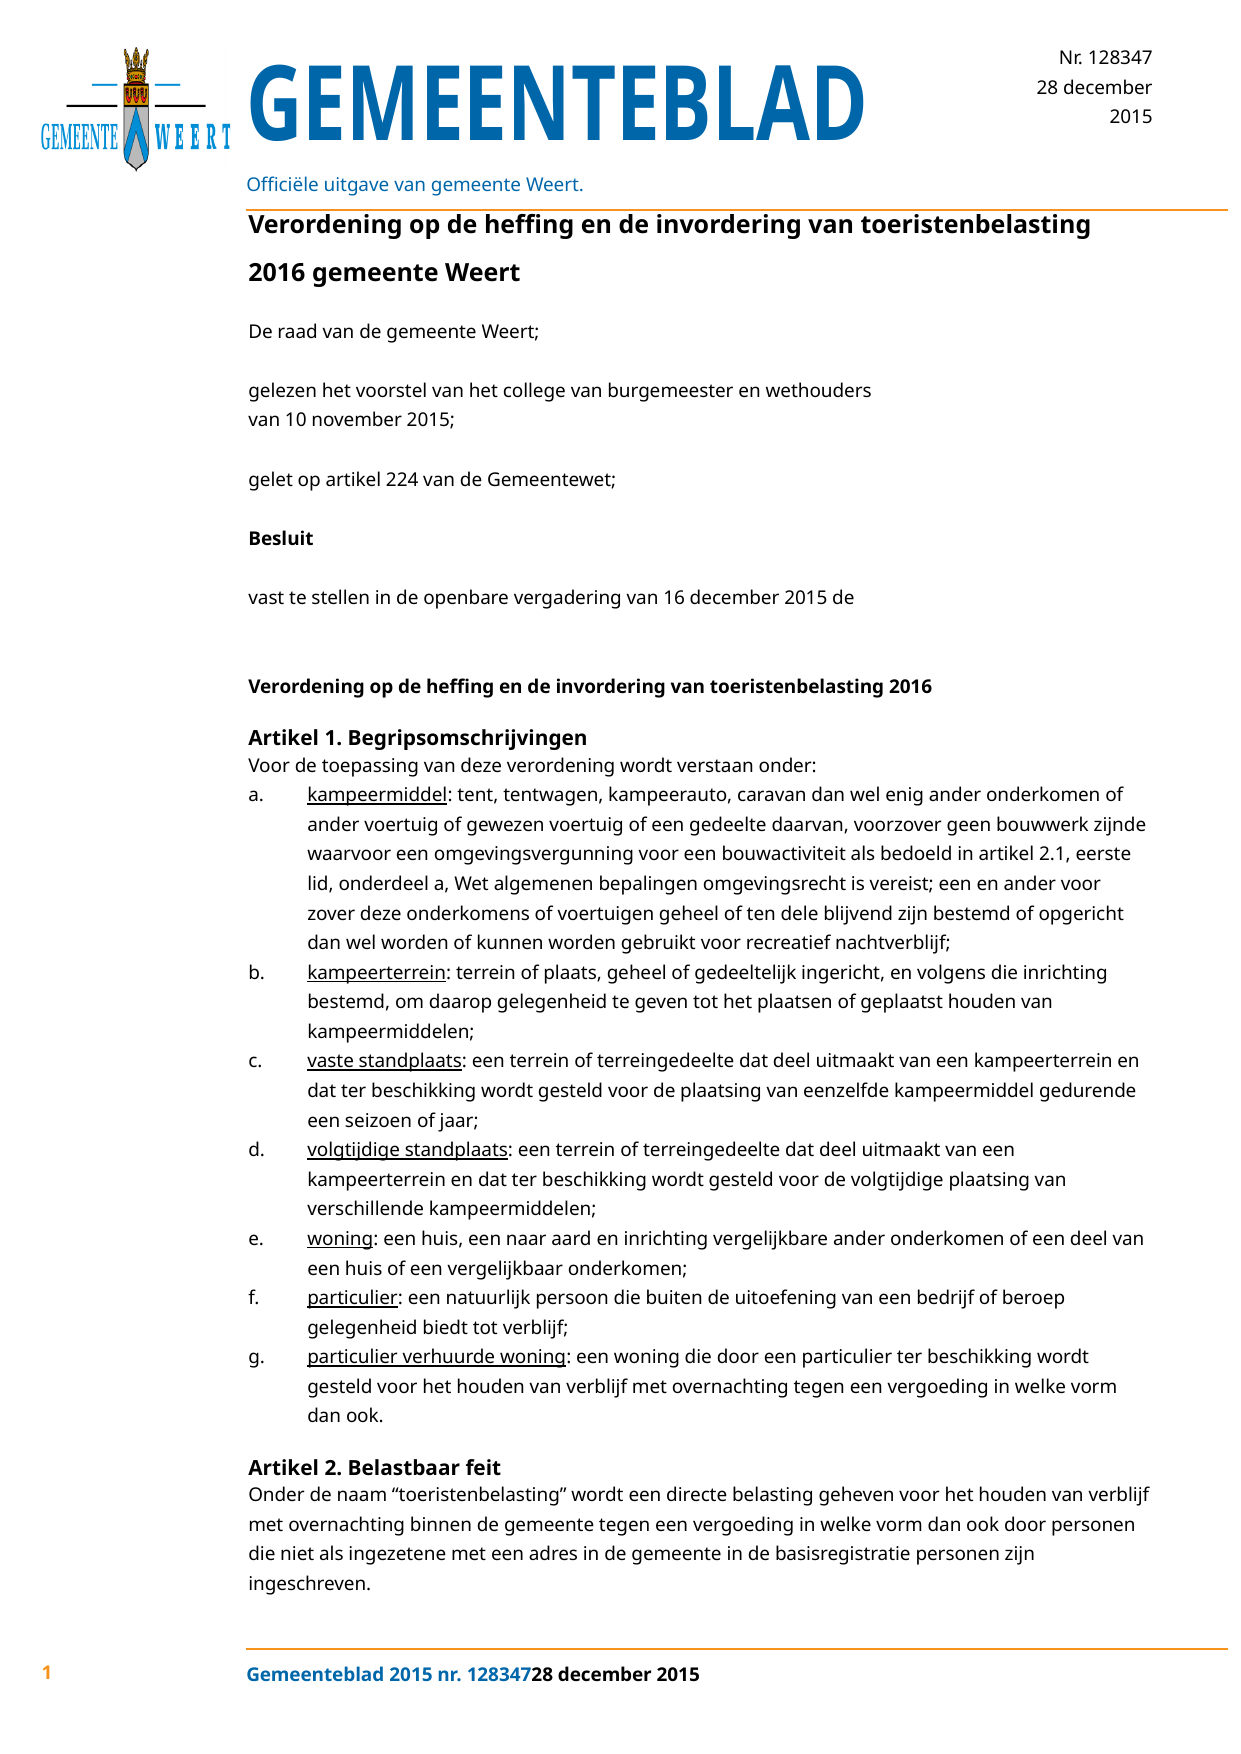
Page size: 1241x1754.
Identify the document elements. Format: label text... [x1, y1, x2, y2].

picture [41, 47, 231, 172]
list kampeermiddel: tent, tentwagen, kampeerauto, caravan dan wel enig ander onderkomen of ander voertuig of gewezen voertuig of een gedeelte daarvan, voorzover geen bouwwerk zijnde waarvoor een omgevingsvergunning voor een bouwactiviteit als bedoeld in artikel 2.1, eerste lid, onderdeel a, Wet algemenen bepalingen omgevingsrecht is vereist; een en ander voor zover deze onderkomens of voertuigen geheel of ten dele blijvend zijn bestemd of opgericht dan wel worden of kunnen worden gebruikt voor recreatief nachtverblijf; [248, 781, 1152, 955]
list kampeerterrein: terrein of plaats, geheel of gedeeltelijk ingericht, en volgens die inrichting bestemd, om daarop gelegenheid te geven tot het plaatsen of geplaatst houden van kampeermiddelen; [248, 959, 1152, 1044]
list woning: een huis, een naar aard en inrichting vergelijkbare ander onderkomen of een deel van een huis of een vergelijkbaar onderkomen; [248, 1225, 1152, 1280]
text Verordening op de heffing en de invordering van toeristenbelasting 2016 gemeente Weert [248, 211, 1152, 288]
text De raad van de gemeente Weert; [248, 318, 1152, 344]
text gelezen het voorstel van het college van burgemeester en wethouders [248, 377, 1152, 403]
list vaste standplaats: een terrein of terreingedeelte dat deel uitmaakt van een kampeerterrein en dat ter beschikking wordt gesteld voor de plaatsing van eenzelfde kampeermiddel gedurende een seizoen of jaar; [248, 1048, 1152, 1132]
list particulier: een natuurlijk persoon die buiten de uitoefening van een bedrijf of beroep gelegenheid biedt tot verblijf; [248, 1284, 1152, 1339]
text Voor de toepassing van deze verordening wordt verstaan onder: [248, 752, 1152, 777]
text Artikel 1. Begripsomschrijvingen [248, 723, 1152, 752]
text vast te stellen in de openbare vergadering van 16 december 2015 de [248, 584, 1152, 610]
text Onder de naam “toeristenbelasting” wordt een directe belasting geheven voor het houden van verblijf met overnachting binnen de gemeente tegen een vergoeding in welke vorm dan ook door personen die niet als ingezetene met een adres in de gemeente in de basisregistratie personen zijn ingeschreven. [248, 1481, 1152, 1596]
text van 10 november 2015; [248, 407, 1152, 432]
text gelet op artikel 224 van de Gemeentewet; [248, 466, 1152, 492]
text Besluit [248, 525, 1152, 551]
list particulier verhuurde woning: een woning die door een particulier ter beschikking wordt gesteld voor het houden van verblijf met overnachting tegen een vergoeding in welke vorm dan ook. [248, 1343, 1152, 1428]
list volgtijdige standplaats: een terrein of terreingedeelte dat deel uitmaakt van een kampeerterrein en dat ter beschikking wordt gesteld voor de volgtijdige plaatsing van verschillende kampeermiddelen; [248, 1136, 1152, 1221]
text Verordening op de heffing en de invordering van toeristenbelasting 2016 [248, 673, 1152, 699]
text Artikel 2. Belastbaar feit [248, 1453, 1152, 1481]
